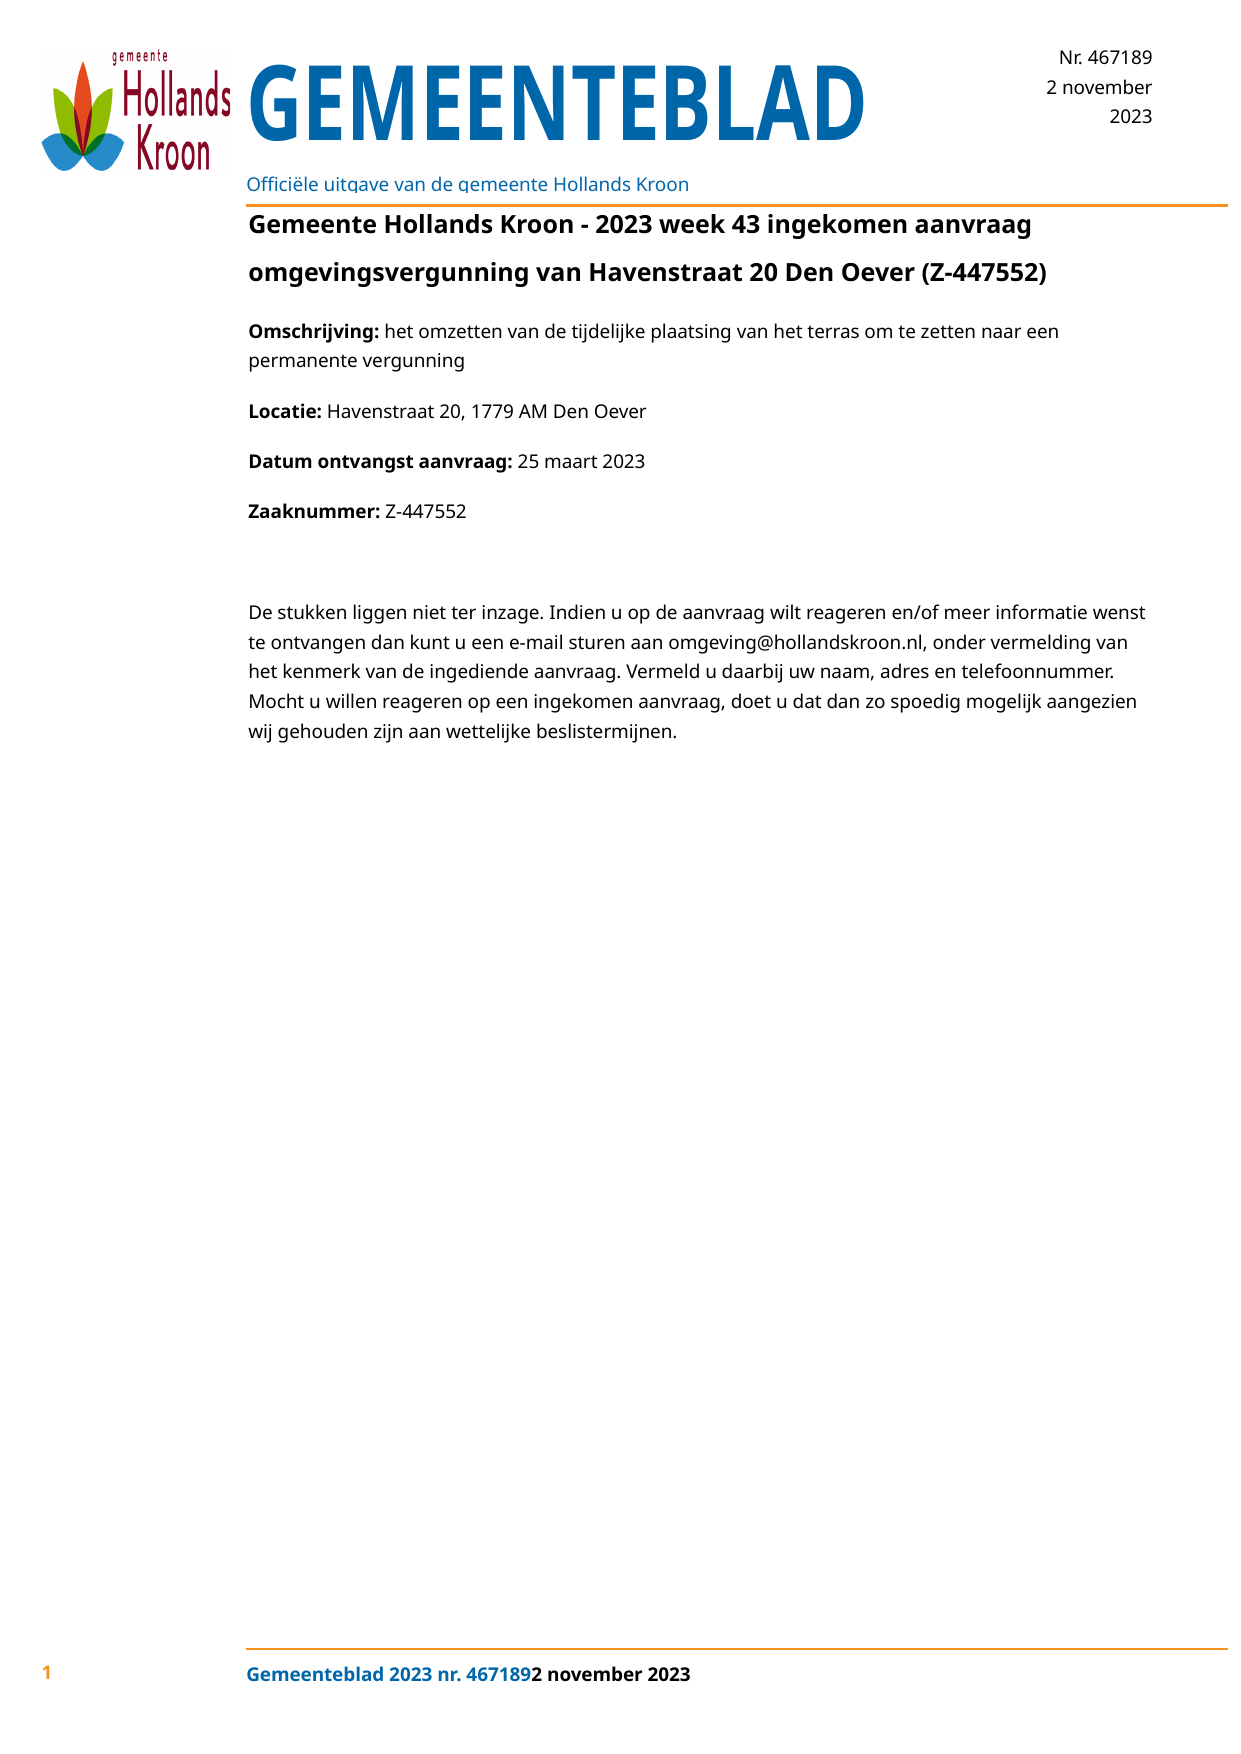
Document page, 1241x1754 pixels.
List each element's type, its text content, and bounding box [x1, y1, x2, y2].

picture [41, 47, 231, 172]
text Gemeente Hollands Kroon - 2023 week 43 ingekomen aanvraag omgevingsvergunning van Havenstraat 20 Den Oever (Z-447552) [248, 207, 1152, 288]
text Zaaknummer: Z-447552 [248, 499, 1152, 524]
text Datum ontvangst aanvraag: 25 maart 2023 [248, 448, 1152, 474]
text Omschrijving: het omzetten van de tijdelijke plaatsing van het terras om te zetten naar een permanente vergunning [248, 318, 1152, 373]
text Locatie: Havenstraat 20, 1779 AM Den Oever [248, 398, 1152, 424]
text De stukken liggen niet ter inzage. Indien u op de aanvraag wilt reageren en/of meer informatie wenst te ontvangen dan kunt u een e-mail sturen aan omgeving@hollandskroon.nl, onder vermelding van het kenmerk van de ingediende aanvraag. Vermeld u daarbij uw naam, adres en telefoonnummer. Mocht u willen reageren op een ingekomen aanvraag, doet u dat dan zo spoedig mogelijk aangezien wij gehouden zijn aan wettelijke beslistermijnen. [248, 599, 1152, 744]
